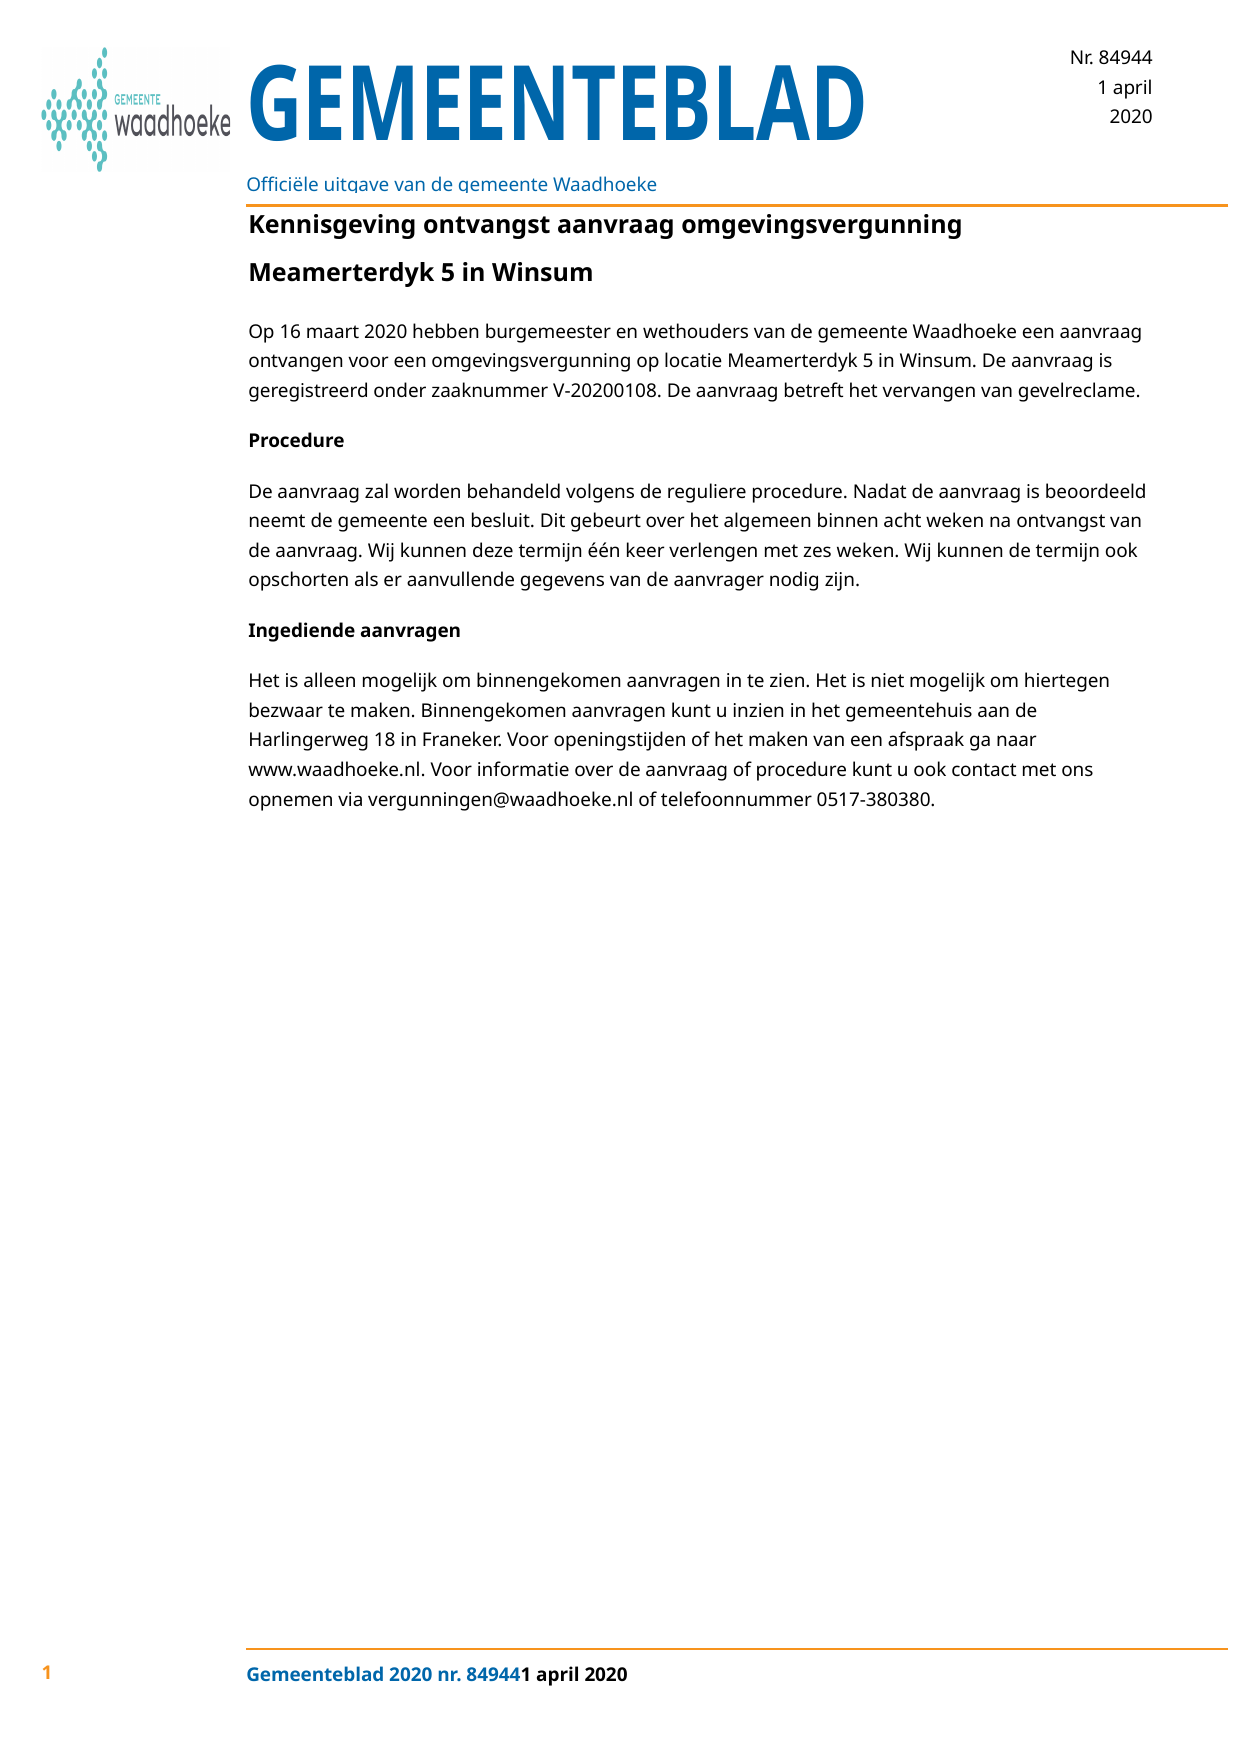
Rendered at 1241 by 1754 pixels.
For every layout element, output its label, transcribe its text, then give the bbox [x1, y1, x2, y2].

picture [41, 47, 231, 172]
text Procedure [248, 427, 1152, 453]
text Kennisgeving ontvangst aanvraag omgevingsvergunning Meamerterdyk 5 in Winsum [248, 207, 1152, 288]
text De aanvraag zal worden behandeld volgens de reguliere procedure. Nadat de aanvraag is beoordeeld neemt de gemeente een besluit. Dit gebeurt over het algemeen binnen acht weken na ontvangst van de aanvraag. Wij kunnen deze termijn één keer verlengen met zes weken. Wij kunnen de termijn ook opschorten als er aanvullende gegevens van de aanvrager nodig zijn. [248, 478, 1152, 592]
text Op 16 maart 2020 hebben burgemeester en wethouders van de gemeente Waadhoeke een aanvraag ontvangen voor een omgevingsvergunning op locatie Meamerterdyk 5 in Winsum. De aanvraag is geregistreerd onder zaaknummer V-20200108. De aanvraag betreft het vervangen van gevelreclame. [248, 318, 1152, 403]
text Ingediende aanvragen [248, 617, 1152, 643]
text Het is alleen mogelijk om binnengekomen aanvragen in te zien. Het is niet mogelijk om hiertegen bezwaar te maken. Binnengekomen aanvragen kunt u inzien in het gemeentehuis aan de Harlingerweg 18 in Franeker. Voor openingstijden of het maken van een afspraak ga naar www.waadhoeke.nl. Voor informatie over de aanvraag of procedure kunt u ook contact met ons opnemen via vergunningen@waadhoeke.nl of telefoonnummer 0517-380380. [248, 667, 1152, 812]
